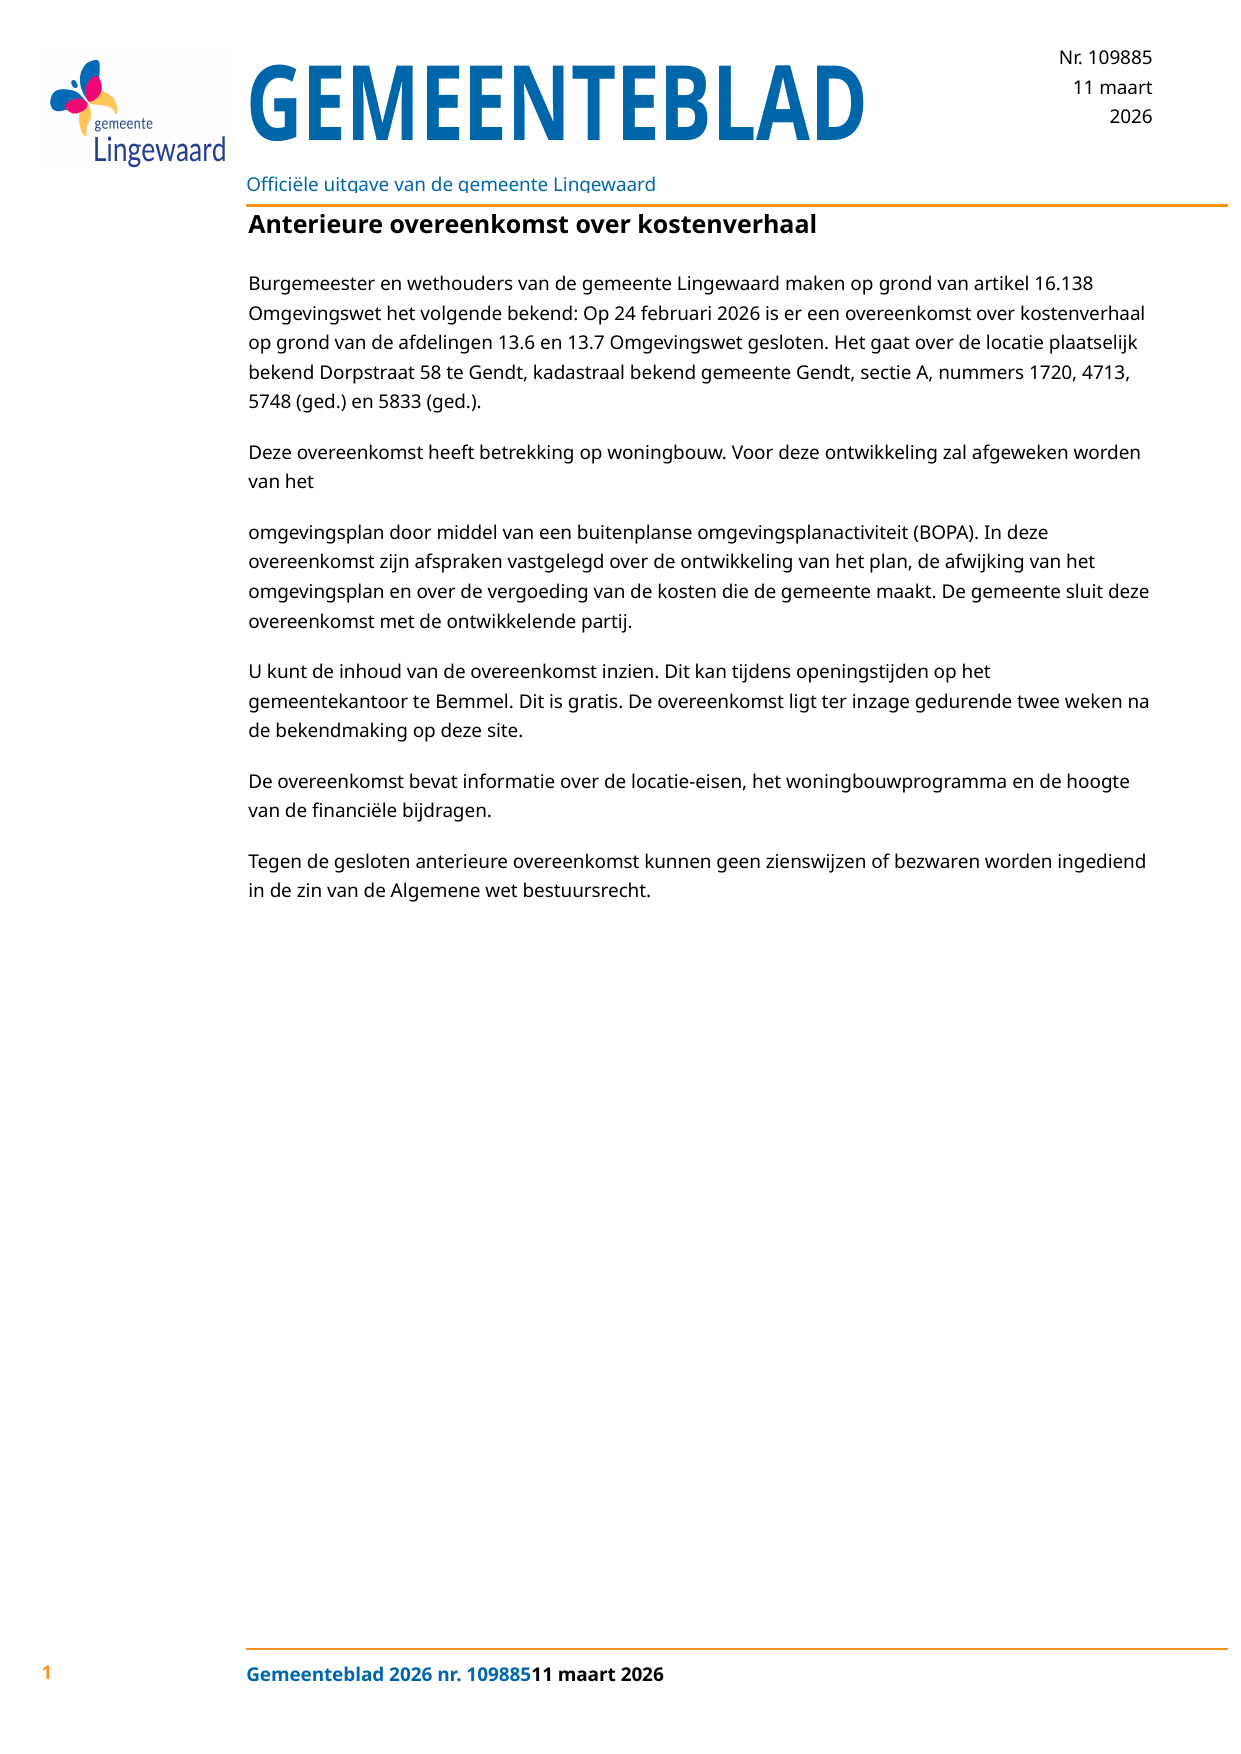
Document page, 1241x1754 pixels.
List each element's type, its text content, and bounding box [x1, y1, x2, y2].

text Deze overeenkomst heeft betrekking op woningbouw. Voor deze ontwikkeling zal afgeweken worden van het [248, 439, 1152, 494]
text De overeenkomst bevat informatie over de locatie-eisen, het woningbouwprogramma en de hoogte van de financiële bijdragen. [248, 768, 1152, 823]
text Tegen de gesloten anterieure overeenkomst kunnen geen zienswijzen of bezwaren worden ingediend in de zin van de Algemene wet bestuursrecht. [248, 848, 1152, 903]
text omgevingsplan door middel van een buitenplanse omgevingsplanactiviteit (BOPA). In deze overeenkomst zijn afspraken vastgelegd over de ontwikkeling van het plan, de afwijking van het omgevingsplan en over de vergoeding van de kosten die de gemeente maakt. De gemeente sluit deze overeenkomst met de ontwikkelende partij. [248, 519, 1152, 633]
text Anterieure overeenkomst over kostenverhaal [248, 207, 1152, 241]
text Burgemeester en wethouders van de gemeente Lingewaard maken op grond van artikel 16.138 Omgevingswet het volgende bekend: Op 24 februari 2026 is er een overeenkomst over kostenverhaal op grond van de afdelingen 13.6 en 13.7 Omgevingswet gesloten. Het gaat over de locatie plaatselijk bekend Dorpstraat 58 te Gendt, kadastraal bekend gemeente Gendt, sectie A, nummers 1720, 4713, 5748 (ged.) en 5833 (ged.). [248, 270, 1152, 414]
picture [41, 47, 231, 172]
text U kunt de inhoud van de overeenkomst inzien. Dit kan tijdens openingstijden op het gemeentekantoor te Bemmel. Dit is gratis. De overeenkomst ligt ter inzage gedurende twee weken na de bekendmaking op deze site. [248, 658, 1152, 743]
